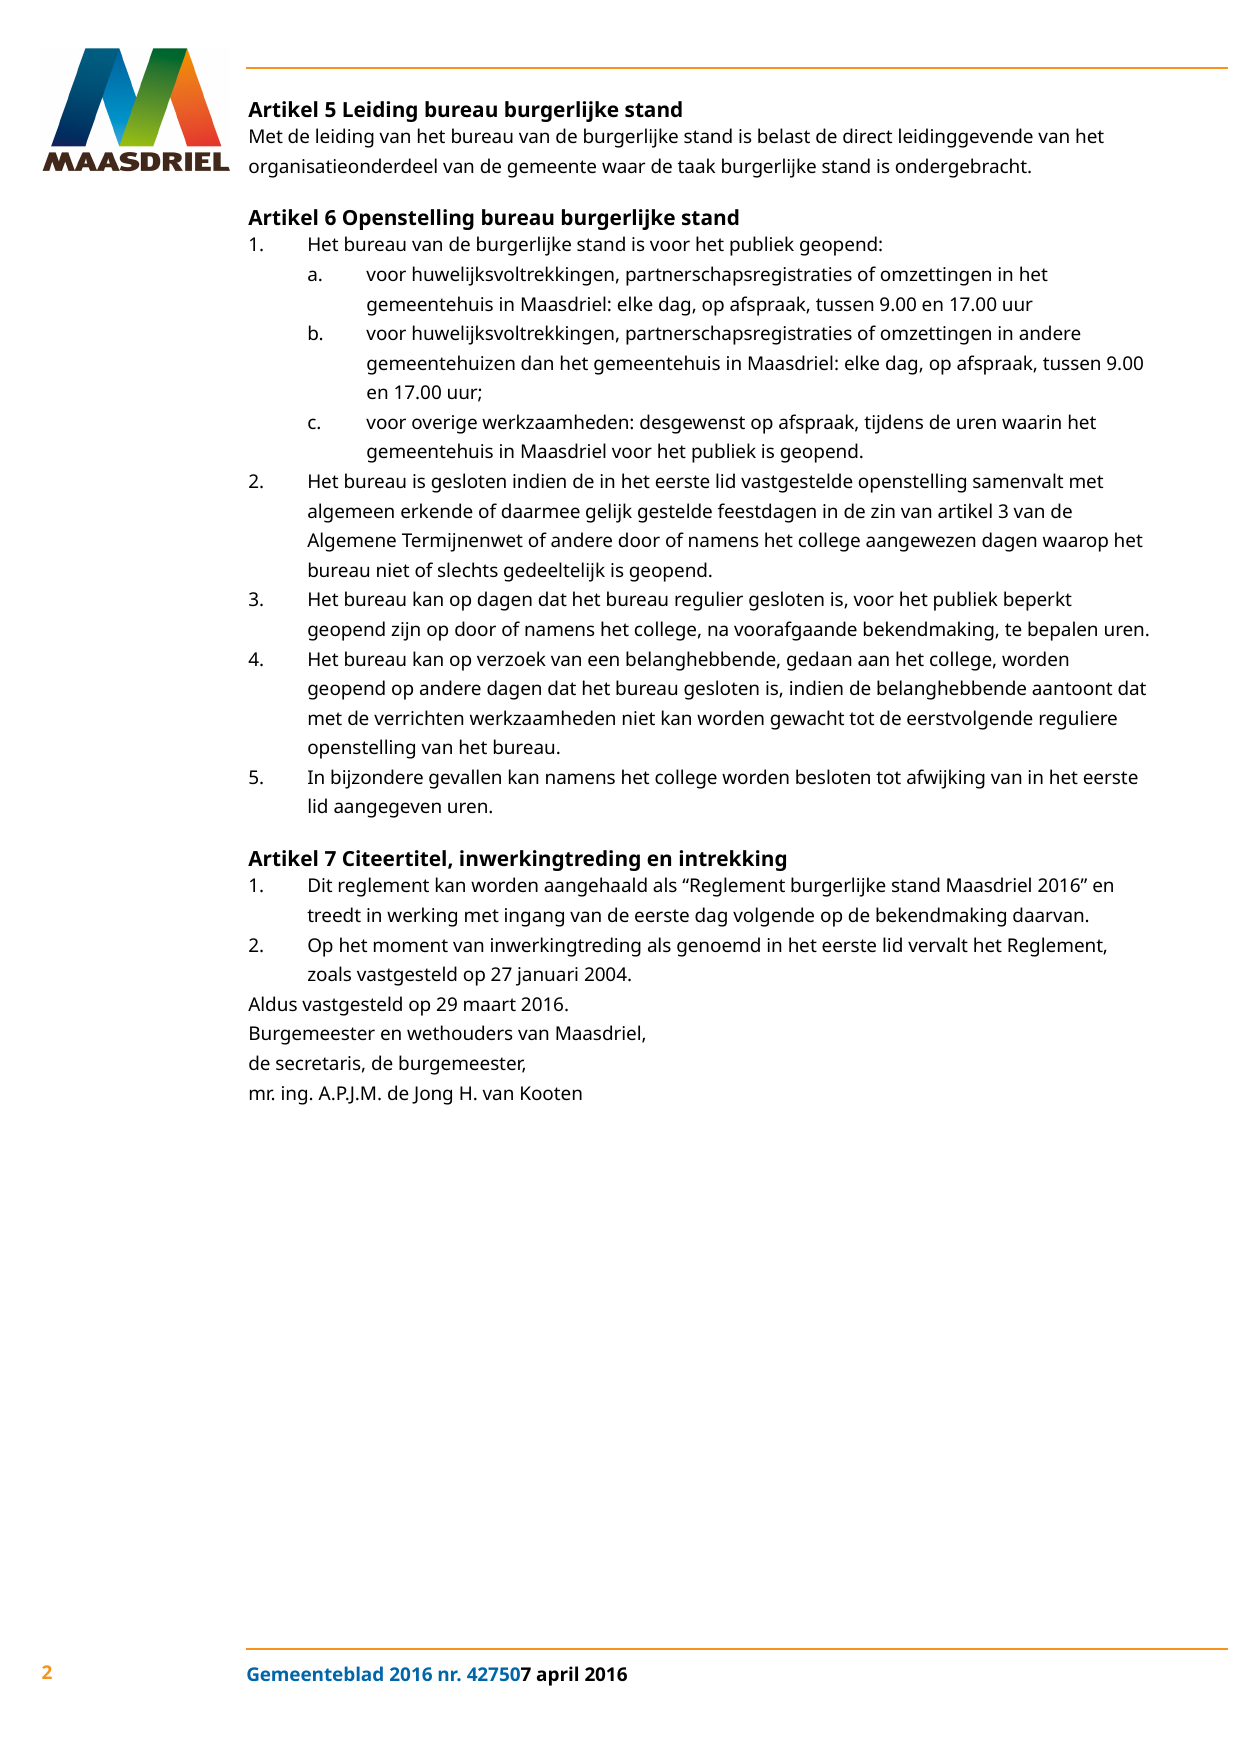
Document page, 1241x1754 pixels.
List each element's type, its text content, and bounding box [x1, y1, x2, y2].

list Het bureau kan op verzoek van een belanghebbende, gedaan aan het college, worden geopend op andere dagen dat het bureau gesloten is, indien de belanghebbende aantoont dat met de verrichten werkzaamheden niet kan worden gewacht tot de eerstvolgende reguliere openstelling van het bureau. [248, 646, 1152, 760]
list Het bureau van de burgerlijke stand is voor het publiek geopend: [248, 232, 1152, 257]
list In bijzondere gevallen kan namens het college worden besloten tot afwijking van in het eerste lid aangegeven uren. [248, 764, 1152, 819]
list Het bureau is gesloten indien de in het eerste lid vastgestelde openstelling samenvalt met algemeen erkende of daarmee gelijk gestelde feestdagen in de zin van artikel 3 van de Algemene Termijnenwet of andere door of namens het college aangewezen dagen waarop het bureau niet of slechts gedeeltelijk is geopend. [248, 468, 1152, 583]
list Op het moment van inwerkingtreding als genoemd in het eerste lid vervalt het Reglement, zoals vastgesteld op 27 januari 2004. [248, 932, 1152, 987]
list Dit reglement kan worden aangehaald als “Reglement burgerlijke stand Maasdriel 2016” en treedt in werking met ingang van de eerste dag volgende op de bekendmaking daarvan. [248, 873, 1152, 928]
text Artikel 5 Leiding bureau burgerlijke stand [248, 95, 1152, 123]
text Burgemeester en wethouders van Maasdriel, [248, 1021, 1152, 1046]
text Aldus vastgesteld op 29 maart 2016. [248, 991, 1152, 1017]
list voor overige werkzaamheden: desgewenst op afspraak, tijdens de uren waarin het gemeentehuis in Maasdriel voor het publiek is geopend. [307, 409, 1152, 464]
text mr. ing. A.P.J.M. de Jong H. van Kooten [248, 1080, 1152, 1105]
text Met de leiding van het bureau van de burgerlijke stand is belast de direct leidinggevende van het organisatieonderdeel van de gemeente waar de taak burgerlijke stand is ondergebracht. [248, 123, 1152, 178]
list voor huwelijksvoltrekkingen, partnerschapsregistraties of omzettingen in het gemeentehuis in Maasdriel: elke dag, op afspraak, tussen 9.00 en 17.00 uur [307, 261, 1152, 317]
picture [41, 47, 231, 172]
text de secretaris, de burgemeester, [248, 1050, 1152, 1076]
list voor huwelijksvoltrekkingen, partnerschapsregistraties of omzettingen in andere gemeentehuizen dan het gemeentehuis in Maasdriel: elke dag, op afspraak, tussen 9.00 en 17.00 uur; [307, 320, 1152, 405]
list Het bureau kan op dagen dat het bureau regulier gesloten is, voor het publiek beperkt geopend zijn op door of namens het college, na voorafgaande bekendmaking, te bepalen uren. [248, 587, 1152, 642]
text Artikel 6 Openstelling bureau burgerlijke stand [248, 203, 1152, 232]
text Artikel 7 Citeertitel, inwerkingtreding en intrekking [248, 844, 1152, 873]
